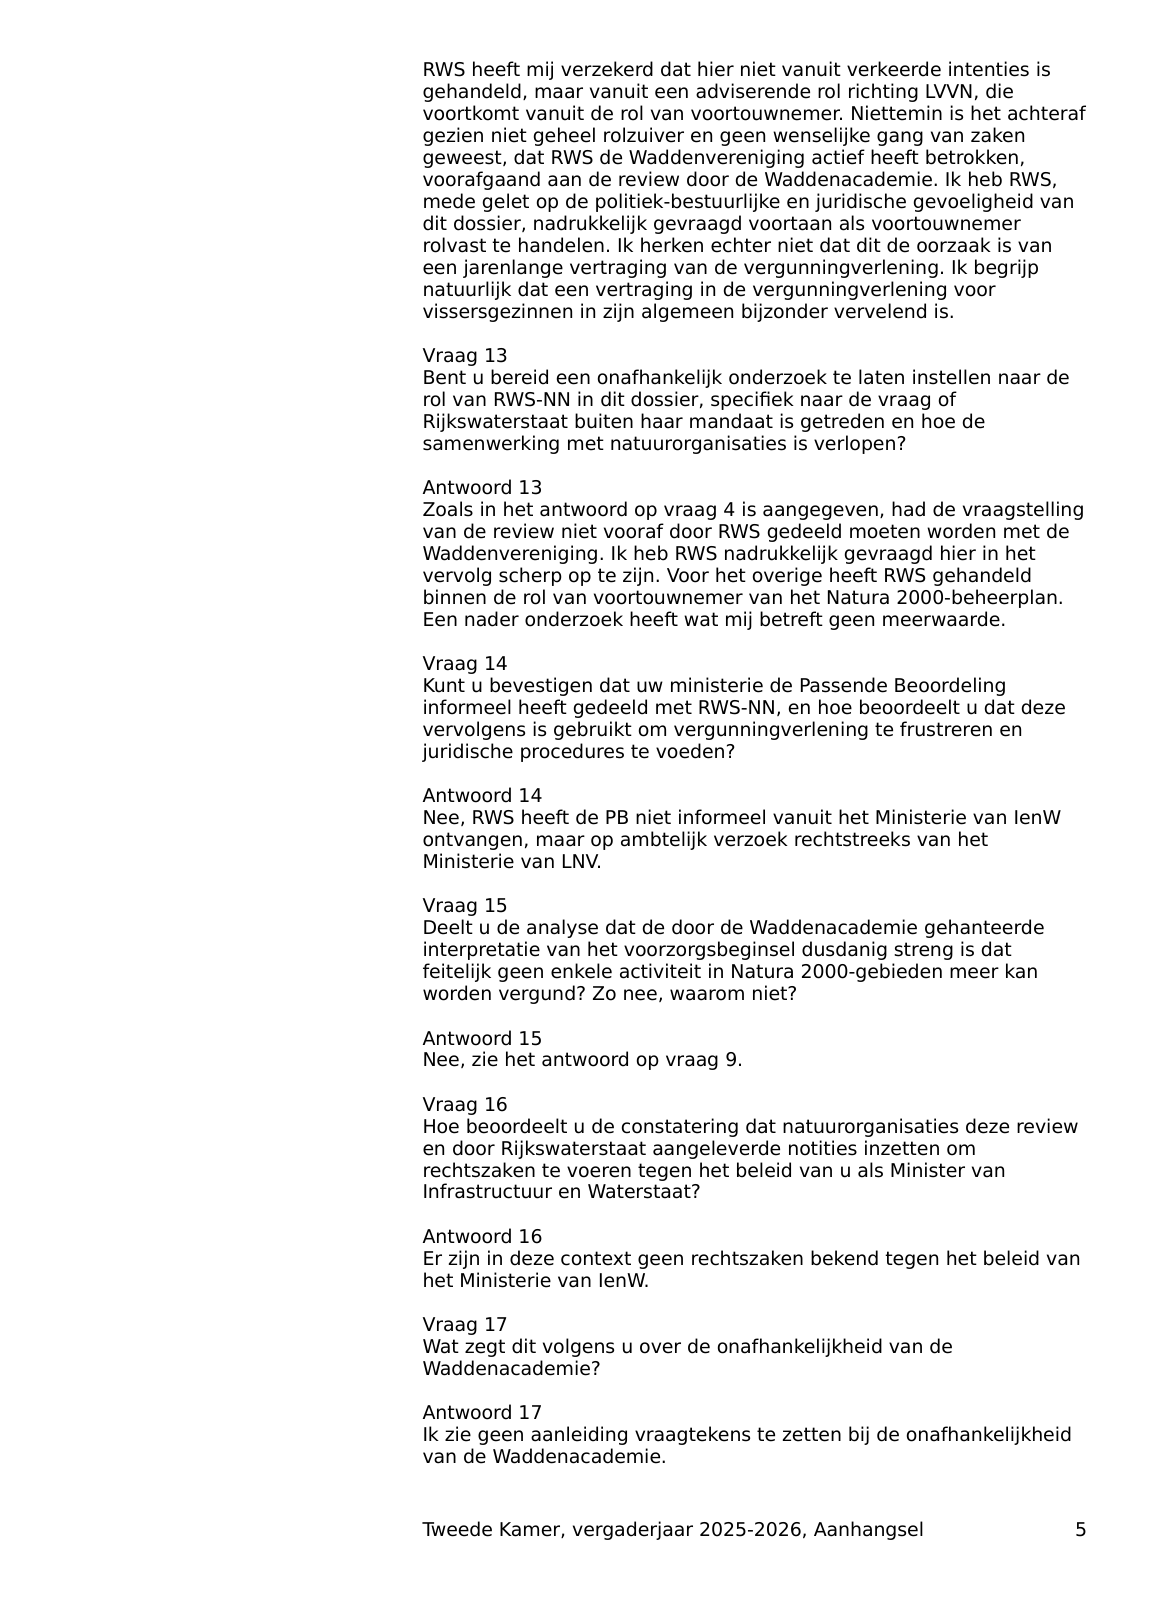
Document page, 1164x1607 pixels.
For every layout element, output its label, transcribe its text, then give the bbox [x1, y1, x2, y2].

text Vraag 17 [422, 1314, 1087, 1336]
text Antwoord 16 [422, 1226, 1087, 1248]
text Antwoord 17 [422, 1402, 1087, 1424]
text Nee, zie het antwoord op vraag 9. [422, 1049, 1087, 1071]
text Antwoord 15 [422, 1027, 1087, 1049]
text Kunt u bevestigen dat uw ministerie de Passende Beoordeling informeel heeft gedeeld met RWS-NN, en hoe beoordeelt u dat deze vervolgens is gebruikt om vergunningverlening te frustreren en juridische procedures te voeden? [422, 675, 1087, 763]
text RWS heeft mij verzekerd dat hier niet vanuit verkeerde intenties is gehandeld, maar vanuit een adviserende rol richting LVVN, die voortkomt vanuit de rol van voortouwnemer. Niettemin is het achteraf gezien niet geheel rolzuiver en geen wenselijke gang van zaken geweest, dat RWS de Waddenvereniging actief heeft betrokken, voorafgaand aan de review door de Waddenacademie. Ik heb RWS, mede gelet op de politiek-bestuurlijke en juridische gevoeligheid van dit dossier, nadrukkelijk gevraagd voortaan als voortouwnemer rolvast te handelen. Ik herken echter niet dat dit de oorzaak is van een jarenlange vertraging van de vergunningverlening. Ik begrijp natuurlijk dat een vertraging in de vergunningverlening voor vissersgezinnen in zijn algemeen bijzonder vervelend is. [422, 59, 1087, 323]
text Hoe beoordeelt u de constatering dat natuurorganisaties deze review en door Rijkswaterstaat aangeleverde notities inzetten om rechtszaken te voeren tegen het beleid van u als Minister van Infrastructuur en Waterstaat? [422, 1116, 1087, 1203]
text Deelt u de analyse dat de door de Waddenacademie gehanteerde interpretatie van het voorzorgsbeginsel dusdanig streng is dat feitelijk geen enkele activiteit in Natura 2000-gebieden meer kan worden vergund? Zo nee, waarom niet? [422, 917, 1087, 1005]
text Vraag 14 [422, 653, 1087, 675]
text Er zijn in deze context geen rechtszaken bekend tegen het beleid van het Ministerie van IenW. [422, 1248, 1087, 1292]
text Vraag 16 [422, 1093, 1087, 1116]
text Antwoord 13 [422, 477, 1087, 499]
text Bent u bereid een onafhankelijk onderzoek te laten instellen naar de rol van RWS-NN in dit dossier, specifiek naar de vraag of Rijkswaterstaat buiten haar mandaat is getreden en hoe de samenwerking met natuurorganisaties is verlopen? [422, 367, 1087, 455]
text Vraag 13 [422, 345, 1087, 367]
text Vraag 15 [422, 895, 1087, 917]
text Wat zegt dit volgens u over de onafhankelijkheid van de Waddenacademie? [422, 1336, 1087, 1380]
text Ik zie geen aanleiding vraagtekens te zetten bij de onafhankelijkheid van de Waddenacademie. [422, 1424, 1087, 1468]
text Nee, RWS heeft de PB niet informeel vanuit het Ministerie van IenW ontvangen, maar op ambtelijk verzoek rechtstreeks van het Ministerie van LNV. [422, 807, 1087, 873]
text Antwoord 14 [422, 785, 1087, 807]
text Zoals in het antwoord op vraag 4 is aangegeven, had de vraagstelling van de review niet vooraf door RWS gedeeld moeten worden met de Waddenvereniging. Ik heb RWS nadrukkelijk gevraagd hier in het vervolg scherp op te zijn. Voor het overige heeft RWS gehandeld binnen de rol van voortouwnemer van het Natura 2000-beheerplan. Een nader onderzoek heeft wat mij betreft geen meerwaarde. [422, 499, 1087, 631]
